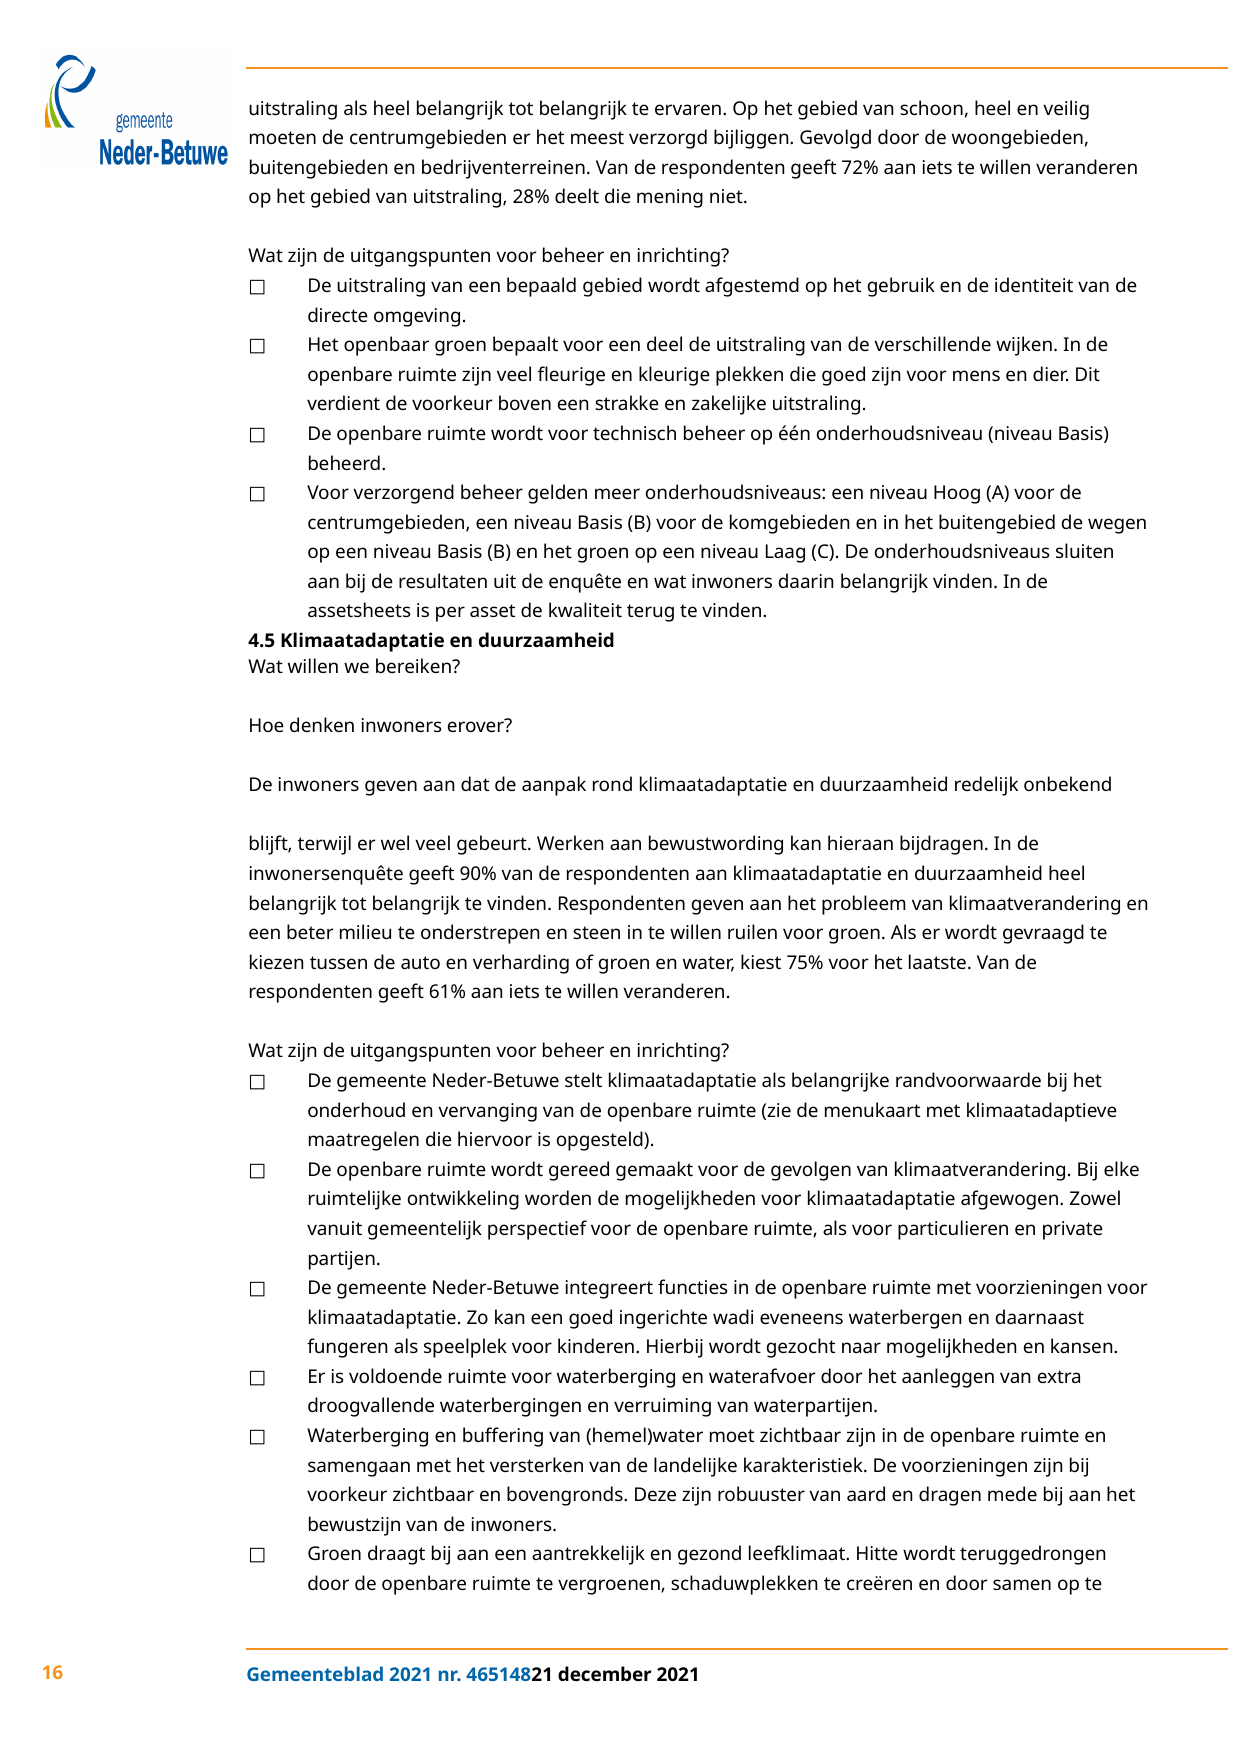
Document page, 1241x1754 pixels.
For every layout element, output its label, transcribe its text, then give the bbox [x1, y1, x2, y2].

list De openbare ruimte wordt voor technisch beheer op één onderhoudsniveau (niveau Basis) beheerd. [248, 420, 1152, 476]
text 4.5 Klimaatadaptatie en duurzaamheid [248, 627, 1152, 653]
list De uitstraling van een bepaald gebied wordt afgestemd op het gebruik en de identiteit van de directe omgeving. [248, 272, 1152, 328]
text Wat willen we bereiken? [248, 653, 1152, 679]
text blijft, terwijl er wel veel gebeurt. Werken aan bewustwording kan hieraan bijdragen. In de inwonersenquête geeft 90% van de respondenten aan klimaatadaptatie en duurzaamheid heel belangrijk tot belangrijk te vinden. Respondenten geven aan het probleem van klimaatverandering en een beter milieu te onderstrepen en steen in te willen ruilen voor groen. Als er wordt gevraagd te kiezen tussen de auto en verharding of groen en water, kiest 75% voor het laatste. Van de respondenten geeft 61% aan iets te willen veranderen. [248, 831, 1152, 1004]
list Groen draagt bij aan een aantrekkelijk en gezond leefklimaat. Hitte wordt teruggedrongen door de openbare ruimte te vergroenen, schaduwplekken te creëren en door samen op te [248, 1541, 1152, 1596]
list Voor verzorgend beheer gelden meer onderhoudsniveaus: een niveau Hoog (A) voor de centrumgebieden, een niveau Basis (B) voor de komgebieden en in het buitengebied de wegen op een niveau Basis (B) en het groen op een niveau Laag (C). De onderhoudsniveaus sluiten aan bij de resultaten uit de enquête en wat inwoners daarin belangrijk vinden. In de assetsheets is per asset de kwaliteit terug te vinden. [248, 479, 1152, 623]
text Hoe denken inwoners erover? [248, 712, 1152, 738]
list De gemeente Neder-Betuwe stelt klimaatadaptatie als belangrijke randvoorwaarde bij het onderhoud en vervanging van de openbare ruimte (zie de menukaart met klimaatadaptieve maatregelen die hiervoor is opgesteld). [248, 1067, 1152, 1152]
list De openbare ruimte wordt gereed gemaakt voor de gevolgen van klimaatverandering. Bij elke ruimtelijke ontwikkeling worden de mogelijkheden voor klimaatadaptatie afgewogen. Zowel vanuit gemeentelijk perspectief voor de openbare ruimte, als voor particulieren en private partijen. [248, 1156, 1152, 1270]
picture [41, 47, 231, 172]
list Er is voldoende ruimte voor waterberging en waterafvoer door het aanleggen van extra droogvallende waterbergingen en verruiming van waterpartijen. [248, 1363, 1152, 1418]
text De inwoners geven aan dat de aanpak rond klimaatadaptatie en duurzaamheid redelijk onbekend [248, 771, 1152, 797]
text uitstraling als heel belangrijk tot belangrijk te ervaren. Op het gebied van schoon, heel en veilig moeten de centrumgebieden er het meest verzorgd bijliggen. Gevolgd door de woongebieden, buitengebieden en bedrijventerreinen. Van de respondenten geeft 72% aan iets te willen veranderen op het gebied van uitstraling, 28% deelt die mening niet. [248, 95, 1152, 209]
list Het openbaar groen bepaalt voor een deel de uitstraling van de verschillende wijken. In de openbare ruimte zijn veel fleurige en kleurige plekken die goed zijn voor mens en dier. Dit verdient de voorkeur boven een strakke en zakelijke uitstraling. [248, 331, 1152, 416]
text Wat zijn de uitgangspunten voor beheer en inrichting? [248, 1038, 1152, 1063]
list Waterberging en buffering van (hemel)water moet zichtbaar zijn in de openbare ruimte en samengaan met het versterken van de landelijke karakteristiek. De voorzieningen zijn bij voorkeur zichtbaar en bovengronds. Deze zijn robuuster van aard en dragen mede bij aan het bewustzijn van de inwoners. [248, 1422, 1152, 1537]
list De gemeente Neder-Betuwe integreert functies in de openbare ruimte met voorzieningen voor klimaatadaptatie. Zo kan een goed ingerichte wadi eveneens waterbergen en daarnaast fungeren als speelplek voor kinderen. Hierbij wordt gezocht naar mogelijkheden en kansen. [248, 1274, 1152, 1359]
text Wat zijn de uitgangspunten voor beheer en inrichting? [248, 243, 1152, 268]
